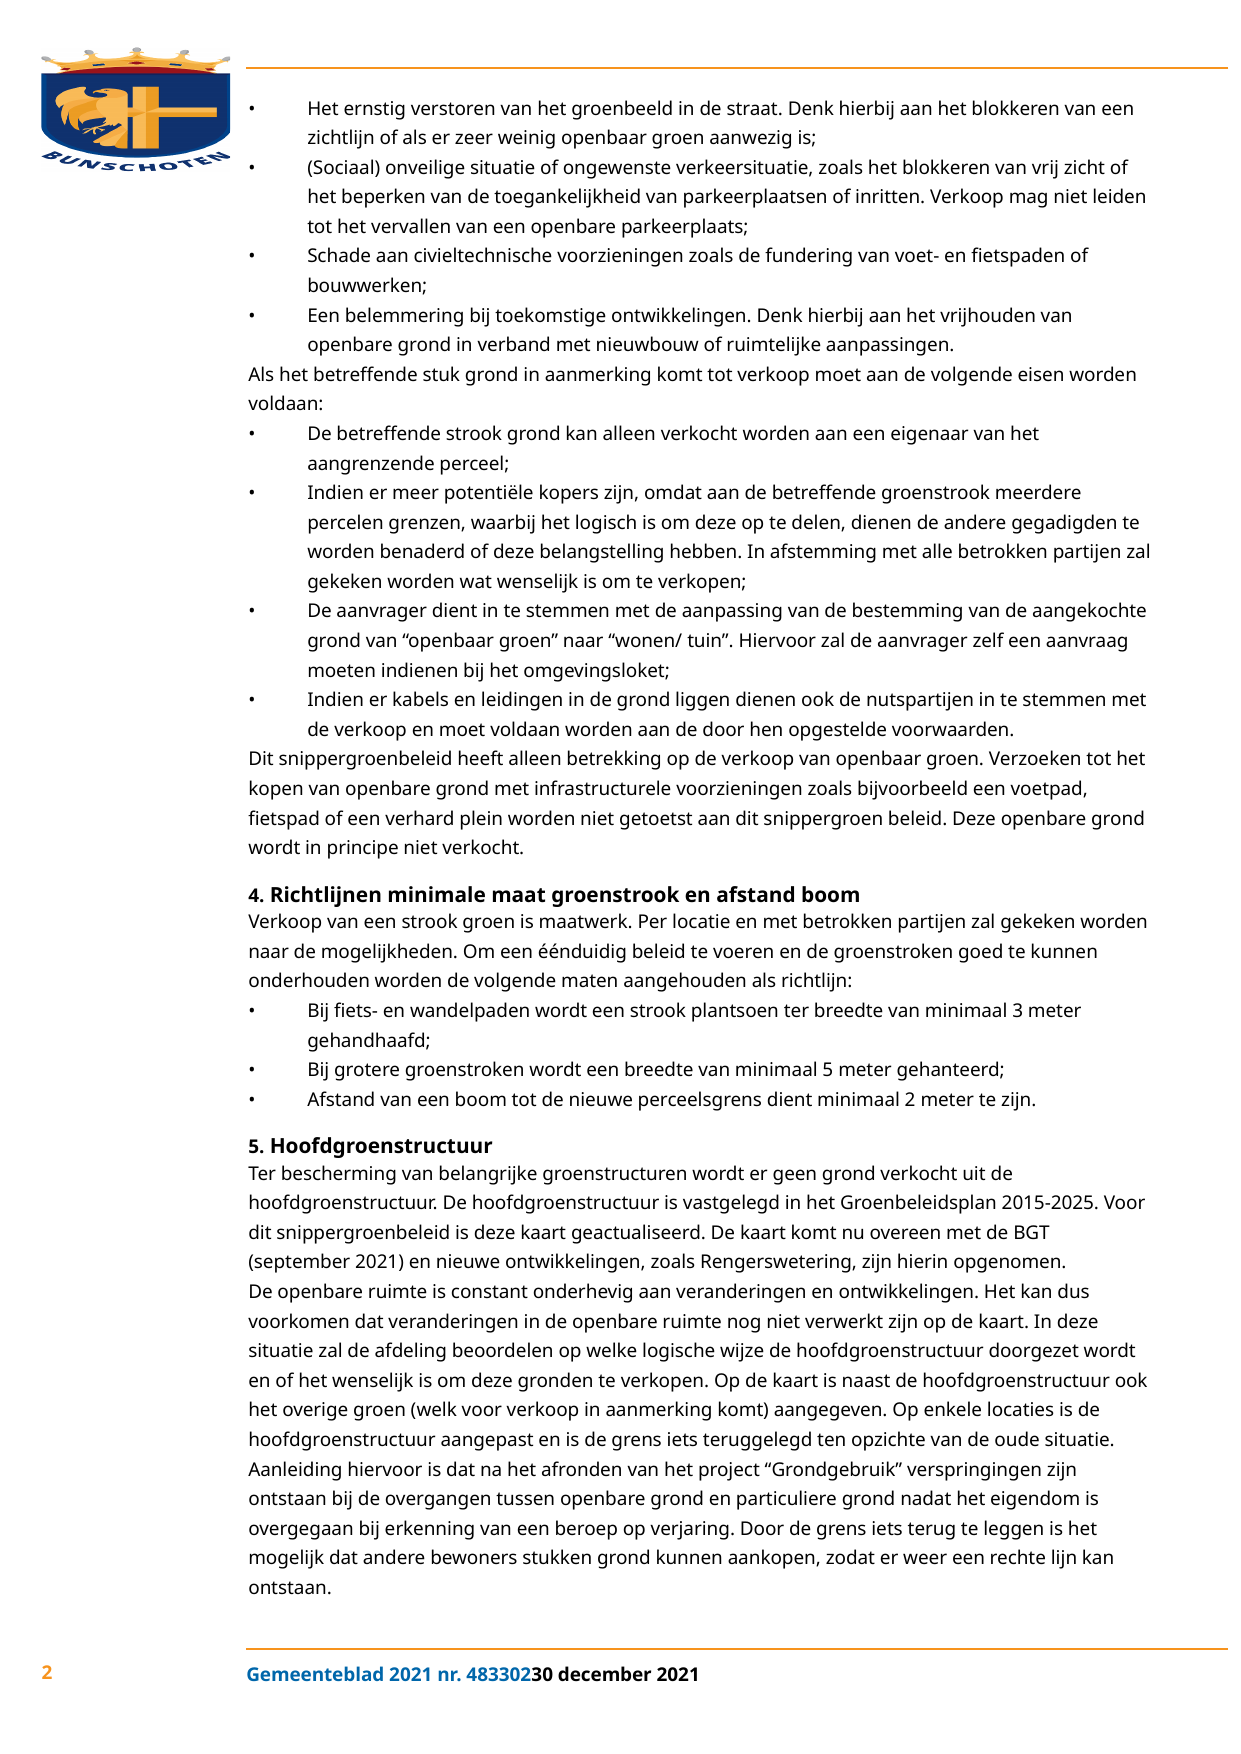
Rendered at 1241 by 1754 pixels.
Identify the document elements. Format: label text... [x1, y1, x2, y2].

text Dit snippergroenbeleid heeft alleen betrekking op de verkoop van openbaar groen. Verzoeken tot het kopen van openbare grond met infrastructurele voorzieningen zoals bijvoorbeeld een voetpad, fietspad of een verhard plein worden niet getoetst aan dit snippergroen beleid. Deze openbare grond wordt in principe niet verkocht. [248, 746, 1152, 860]
list De betreffende strook grond kan alleen verkocht worden aan een eigenaar van het aangrenzende perceel; [248, 420, 1152, 476]
list Afstand van een boom tot de nieuwe perceelsgrens dient minimaal 2 meter te zijn. [248, 1086, 1152, 1112]
list Het ernstig verstoren van het groenbeeld in de straat. Denk hierbij aan het blokkeren van een zichtlijn of als er zeer weinig openbaar groen aanwezig is; [248, 95, 1152, 150]
text De openbare ruimte is constant onderhevig aan veranderingen en ontwikkelingen. Het kan dus voorkomen dat veranderingen in de openbare ruimte nog niet verwerkt zijn op de kaart. In deze situatie zal de afdeling beoordelen op welke logische wijze de hoofdgroenstructuur doorgezet wordt en of het wenselijk is om deze gronden te verkopen. Op de kaart is naast de hoofdgroenstructuur ook het overige groen (welk voor verkoop in aanmerking komt) aangegeven. Op enkele locaties is de hoofdgroenstructuur aangepast en is de grens iets teruggelegd ten opzichte van de oude situatie. Aanleiding hiervoor is dat na het afronden van het project “Grondgebruik” verspringingen zijn ontstaan bij de overgangen tussen openbare grond en particuliere grond nadat het eigendom is overgegaan bij erkenning van een beroep op verjaring. Door de grens iets terug te leggen is het mogelijk dat andere bewoners stukken grond kunnen aankopen, zodat er weer een rechte lijn kan ontstaan. [248, 1278, 1152, 1600]
picture [41, 47, 231, 172]
text Ter bescherming van belangrijke groenstructuren wordt er geen grond verkocht uit de hoofdgroenstructuur. De hoofdgroenstructuur is vastgelegd in het Groenbeleidsplan 2015-2025. Voor dit snippergroenbeleid is deze kaart geactualiseerd. De kaart komt nu overeen met de BGT (september 2021) en nieuwe ontwikkelingen, zoals Rengerswetering, zijn hierin opgenomen. [248, 1160, 1152, 1274]
text 4. Richtlijnen minimale maat groenstrook en afstand boom [248, 880, 1152, 908]
text 5. Hoofdgroenstructuur [248, 1132, 1152, 1160]
text Als het betreffende stuk grond in aanmerking komt tot verkoop moet aan de volgende eisen worden voldaan: [248, 361, 1152, 416]
text Verkoop van een strook groen is maatwerk. Per locatie en met betrokken partijen zal gekeken worden naar de mogelijkheden. Om een éénduidig beleid te voeren en de groenstroken goed te kunnen onderhouden worden de volgende maten aangehouden als richtlijn: [248, 908, 1152, 993]
list Bij grotere groenstroken wordt een breedte van minimaal 5 meter gehanteerd; [248, 1056, 1152, 1082]
list De aanvrager dient in te stemmen met de aanpassing van de bestemming van de aangekochte grond van “openbaar groen” naar “wonen/ tuin”. Hiervoor zal de aanvrager zelf een aanvraag moeten indienen bij het omgevingsloket; [248, 598, 1152, 683]
list Bij fiets- en wandelpaden wordt een strook plantsoen ter breedte van minimaal 3 meter gehandhaafd; [248, 997, 1152, 1052]
list Een belemmering bij toekomstige ontwikkelingen. Denk hierbij aan het vrijhouden van openbare grond in verband met nieuwbouw of ruimtelijke aanpassingen. [248, 302, 1152, 357]
list Indien er meer potentiële kopers zijn, omdat aan de betreffende groenstrook meerdere percelen grenzen, waarbij het logisch is om deze op te delen, dienen de andere gegadigden te worden benaderd of deze belangstelling hebben. In afstemming met alle betrokken partijen zal gekeken worden wat wenselijk is om te verkopen; [248, 479, 1152, 594]
list Indien er kabels en leidingen in de grond liggen dienen ook de nutspartijen in te stemmen met de verkoop en moet voldaan worden aan de door hen opgestelde voorwaarden. [248, 686, 1152, 742]
list Schade aan civieltechnische voorzieningen zoals de fundering van voet- en fietspaden of bouwwerken; [248, 243, 1152, 298]
list (Sociaal) onveilige situatie of ongewenste verkeersituatie, zoals het blokkeren van vrij zicht of het beperken van de toegankelijkheid van parkeerplaatsen of inritten. Verkoop mag niet leiden tot het vervallen van een openbare parkeerplaats; [248, 154, 1152, 239]
